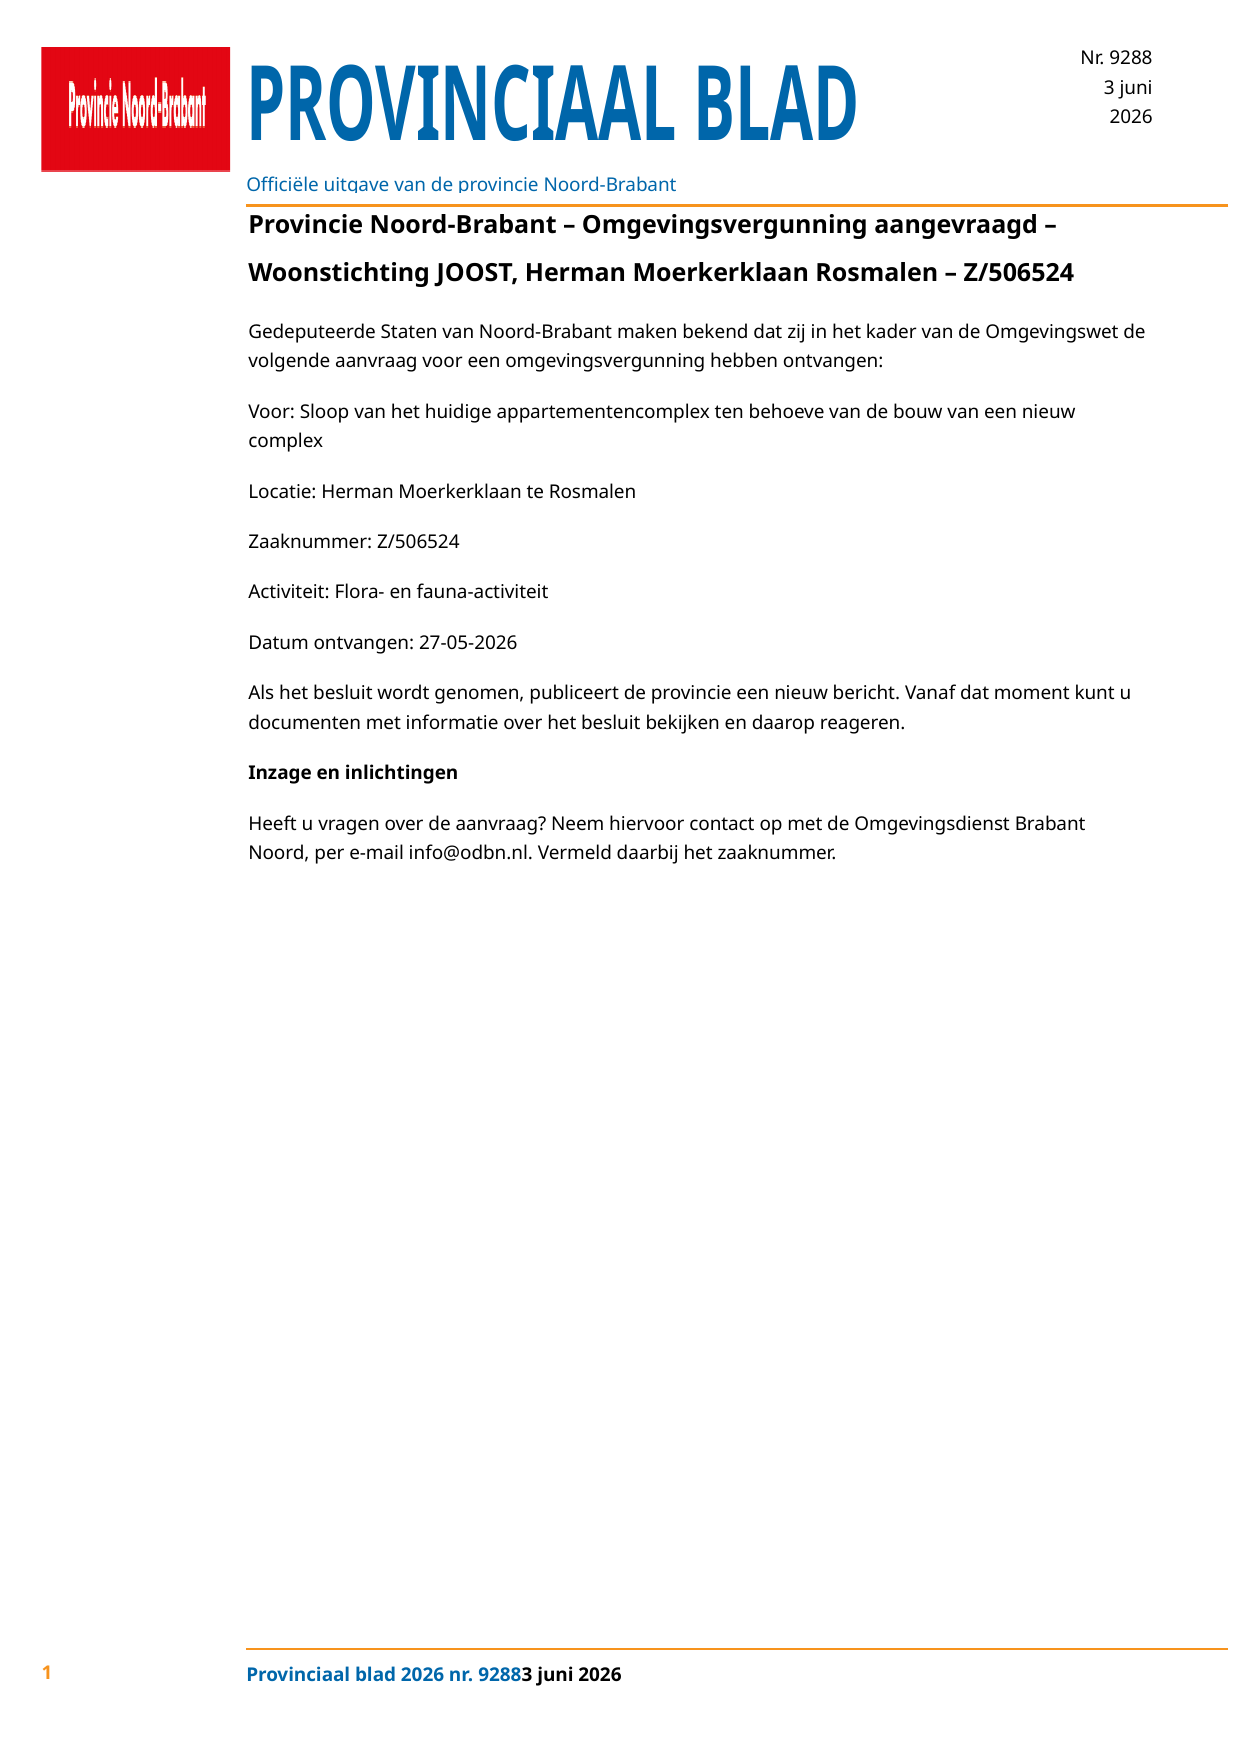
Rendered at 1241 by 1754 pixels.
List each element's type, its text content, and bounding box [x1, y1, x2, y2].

text Provincie Noord-Brabant – Omgevingsvergunning aangevraagd – Woonstichting JOOST, Herman Moerkerklaan Rosmalen – Z/506524 [248, 207, 1152, 288]
text Heeft u vragen over de aanvraag? Neem hiervoor contact op met de Omgevingsdienst Brabant Noord, per e-mail info@odbn.nl. Vermeld daarbij het zaaknummer. [248, 810, 1152, 865]
text Activiteit: Flora- en fauna-activiteit [248, 579, 1152, 604]
text Locatie: Herman Moerkerklaan te Rosmalen [248, 478, 1152, 504]
text Datum ontvangen: 27-05-2026 [248, 629, 1152, 655]
text Voor: Sloop van het huidige appartementencomplex ten behoeve van de bouw van een nieuw complex [248, 398, 1152, 453]
text Als het besluit wordt genomen, publiceert de provincie een nieuw bericht. Vanaf dat moment kunt u documenten met informatie over het besluit bekijken en daarop reageren. [248, 679, 1152, 735]
text Gedeputeerde Staten van Noord-Brabant maken bekend dat zij in het kader van de Omgevingswet de volgende aanvraag voor een omgevingsvergunning hebben ontvangen: [248, 318, 1152, 373]
text Inzage en inlichtingen [248, 759, 1152, 785]
picture [41, 47, 231, 172]
text Zaaknummer: Z/506524 [248, 528, 1152, 554]
